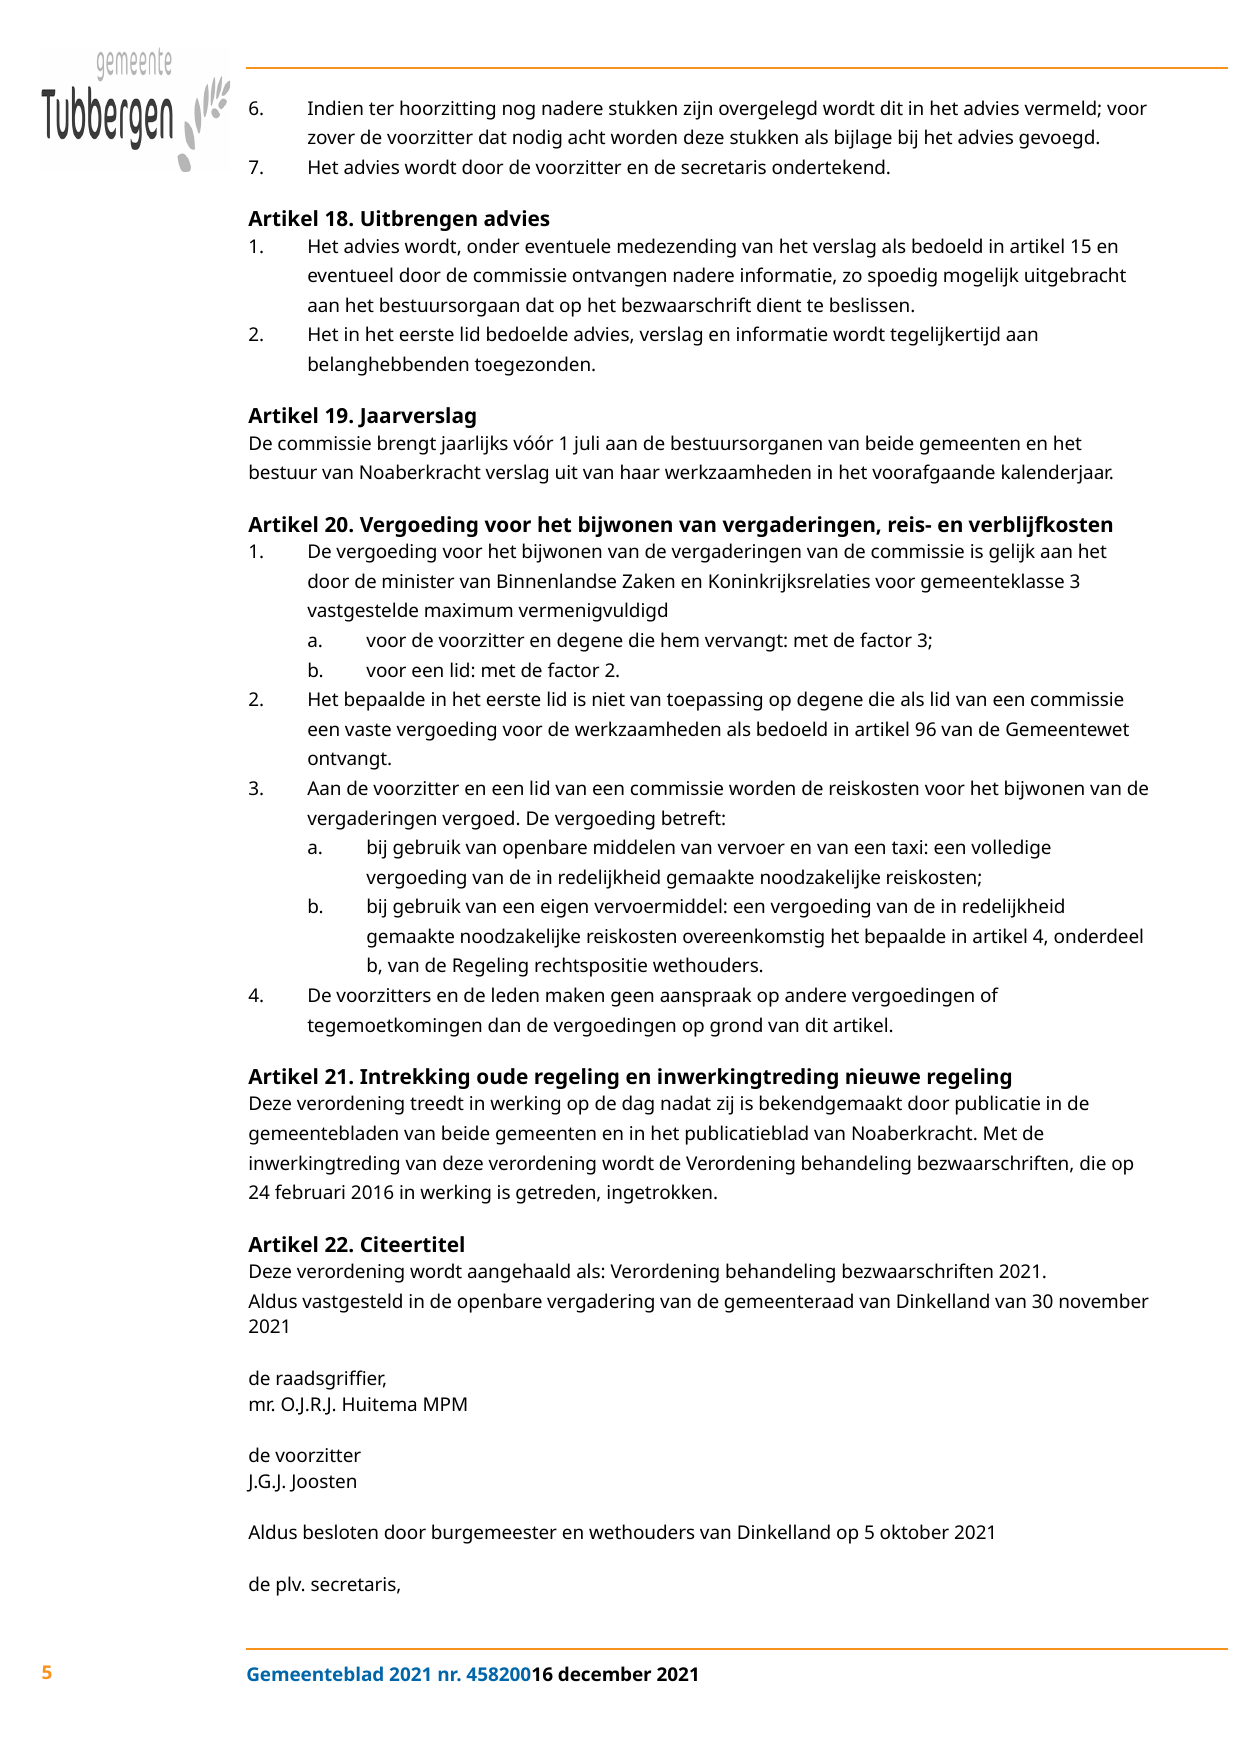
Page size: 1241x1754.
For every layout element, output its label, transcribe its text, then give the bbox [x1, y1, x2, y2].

list Het advies wordt, onder eventuele medezending van het verslag als bedoeld in artikel 15 en eventueel door de commissie ontvangen nadere informatie, zo spoedig mogelijk uitgebracht aan het bestuursorgaan dat op het bezwaarschrift dient te beslissen. [248, 233, 1152, 318]
list De voorzitters en de leden maken geen aanspraak op andere vergoedingen of tegemoetkomingen dan de vergoedingen op grond van dit artikel. [248, 982, 1152, 1037]
list Indien ter hoorzitting nog nadere stukken zijn overgelegd wordt dit in het advies vermeld; voor zover de voorzitter dat nodig acht worden deze stukken als bijlage bij het advies gevoegd. [248, 95, 1152, 150]
text Deze verordening wordt aangehaald als: Verordening behandeling bezwaarschriften 2021. [248, 1258, 1152, 1284]
text Artikel 19. Jaarverslag [248, 402, 1152, 430]
text de raadsgriffier, [248, 1365, 1152, 1391]
text Artikel 18. Uitbrengen advies [248, 204, 1152, 233]
list bij gebruik van een eigen vervoermiddel: een vergoeding van de in redelijkheid gemaakte noodzakelijke reiskosten overeenkomstig het bepaalde in artikel 4, onderdeel b, van de Regeling rechtspositie wethouders. [307, 893, 1152, 978]
list Het advies wordt door de voorzitter en de secretaris ondertekend. [248, 154, 1152, 180]
list Het bepaalde in het eerste lid is niet van toepassing op degene die als lid van een commissie een vaste vergoeding voor de werkzaamheden als bedoeld in artikel 96 van de Gemeentewet ontvangt. [248, 686, 1152, 771]
text Aldus besloten door burgemeester en wethouders van Dinkelland op 5 oktober 2021 [248, 1519, 1152, 1545]
list De vergoeding voor het bijwonen van de vergaderingen van de commissie is gelijk aan het door de minister van Binnenlandse Zaken en Koninkrijksrelaties voor gemeenteklasse 3 vastgestelde maximum vermenigvuldigd [248, 538, 1152, 623]
text de voorzitter [248, 1442, 1152, 1468]
text Artikel 22. Citeertitel [248, 1230, 1152, 1258]
text mr. O.J.R.J. Huitema MPM [248, 1391, 1152, 1416]
text de plv. secretaris, [248, 1571, 1152, 1597]
list voor een lid: met de factor 2. [307, 657, 1152, 682]
list Het in het eerste lid bedoelde advies, verslag en informatie wordt tegelijkertijd aan belanghebbenden toegezonden. [248, 322, 1152, 377]
list bij gebruik van openbare middelen van vervoer en van een taxi: een volledige vergoeding van de in redelijkheid gemaakte noodzakelijke reiskosten; [307, 834, 1152, 889]
text Artikel 21. Intrekking oude regeling en inwerkingtreding nieuwe regeling [248, 1062, 1152, 1091]
text J.G.J. Joosten [248, 1468, 1152, 1494]
text Artikel 20. Vergoeding voor het bijwonen van vergaderingen, reis- en verblijfkosten [248, 510, 1152, 538]
list Aan de voorzitter en een lid van een commissie worden de reiskosten voor het bijwonen van de vergaderingen vergoed. De vergoeding betreft: [248, 775, 1152, 830]
list voor de voorzitter en degene die hem vervangt: met de factor 3; [307, 627, 1152, 653]
picture [41, 47, 231, 172]
text De commissie brengt jaarlijks vóór 1 juli aan de bestuursorganen van beide gemeenten en het bestuur van Noaberkracht verslag uit van haar werkzaamheden in het voorafgaande kalenderjaar. [248, 430, 1152, 485]
text Deze verordening treedt in werking op de dag nadat zij is bekendgemaakt door publicatie in de gemeentebladen van beide gemeenten en in het publicatieblad van Noaberkracht. Met de inwerkingtreding van deze verordening wordt de Verordening behandeling bezwaarschriften, die op 24 februari 2016 in werking is getreden, ingetrokken. [248, 1091, 1152, 1205]
text Aldus vastgesteld in de openbare vergadering van de gemeenteraad van Dinkelland van 30 november 2021 [248, 1288, 1152, 1339]
